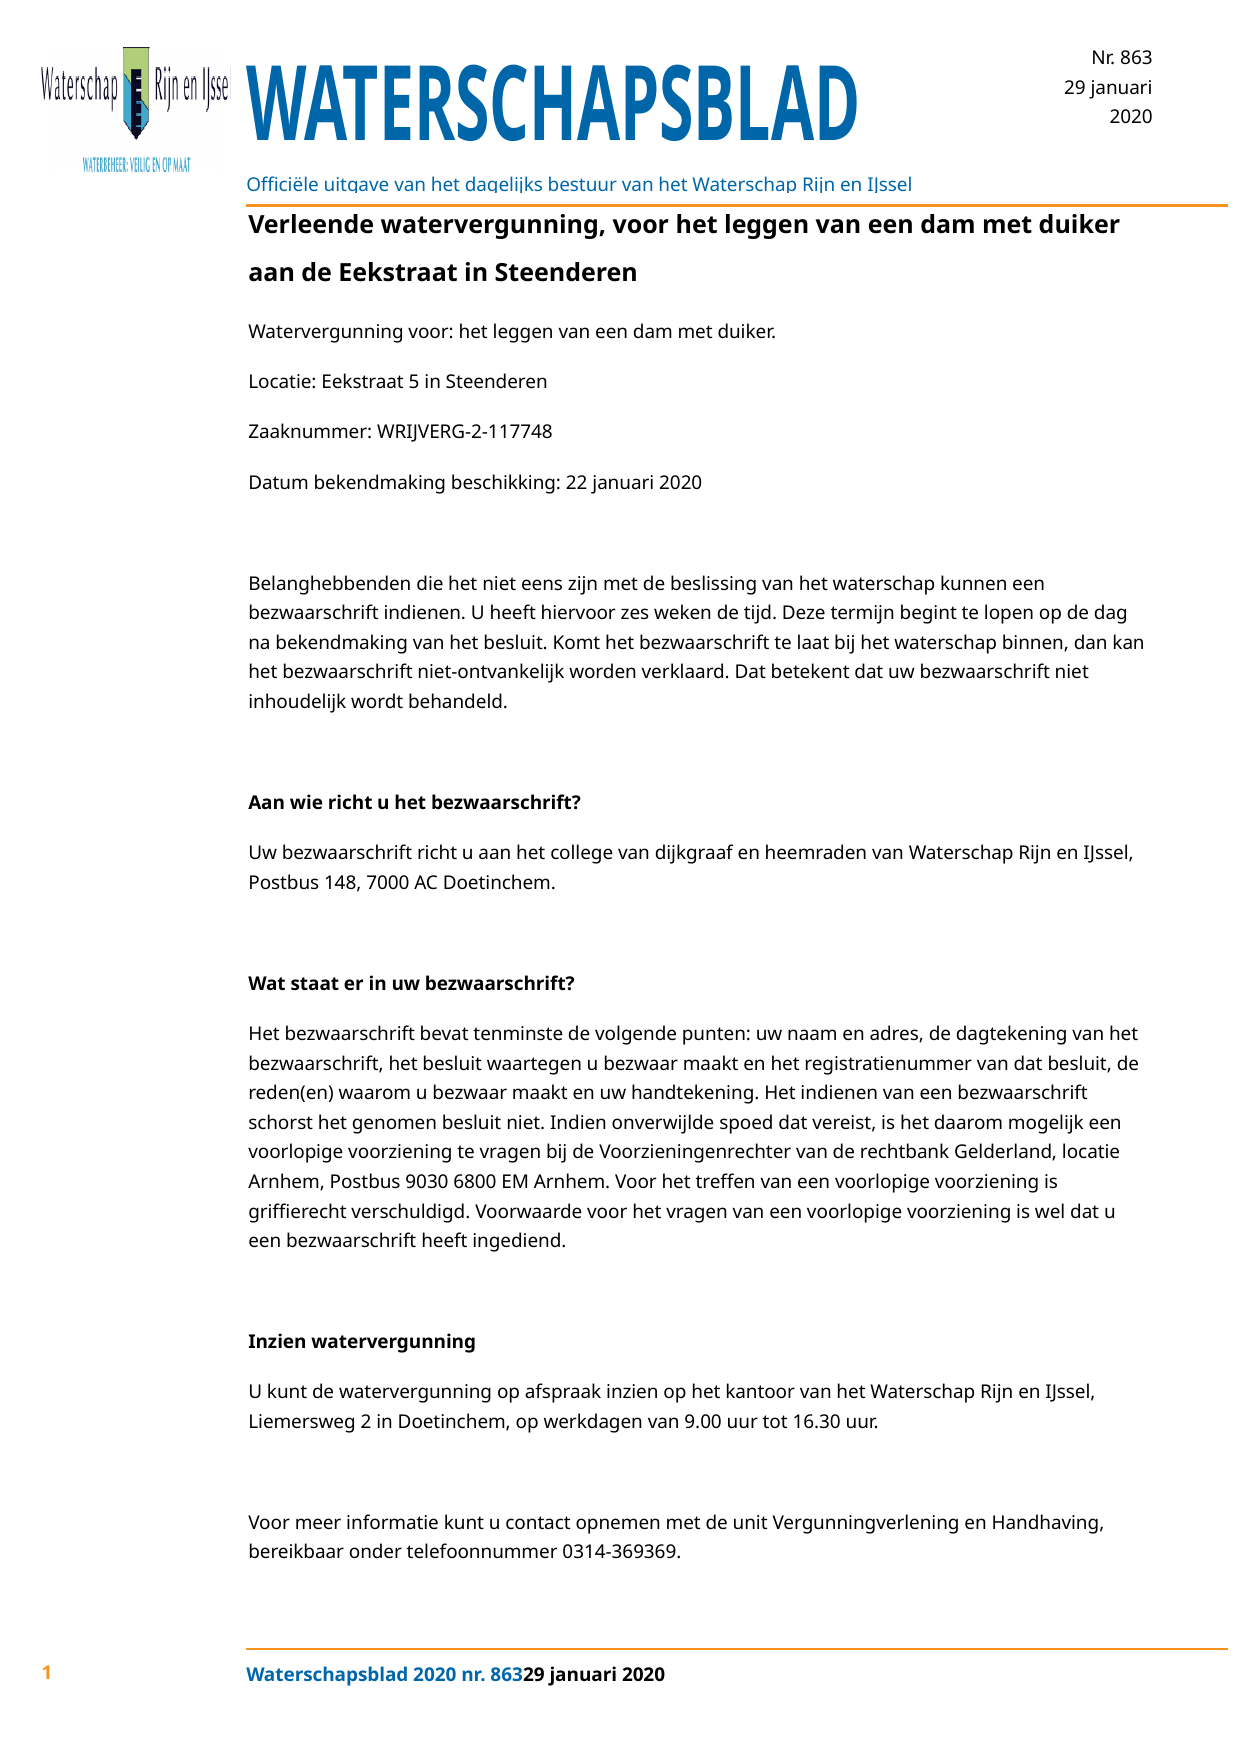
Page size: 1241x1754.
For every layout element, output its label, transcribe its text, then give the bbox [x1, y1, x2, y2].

text Watervergunning voor: het leggen van een dam met duiker. [248, 318, 1152, 344]
text Aan wie richt u het bezwaarschrift? [248, 789, 1152, 815]
text Datum bekendmaking beschikking: 22 januari 2020 [248, 469, 1152, 495]
text Wat staat er in uw bezwaarschrift? [248, 970, 1152, 996]
text Voor meer informatie kunt u contact opnemen met de unit Vergunningverlening en Handhaving, bereikbaar onder telefoonnummer 0314-369369. [248, 1509, 1152, 1564]
text Uw bezwaarschrift richt u aan het college van dijkgraaf en heemraden van Waterschap Rijn en IJssel, Postbus 148, 7000 AC Doetinchem. [248, 839, 1152, 895]
text Zaaknummer: WRIJVERG-2-117748 [248, 419, 1152, 444]
text U kunt de watervergunning op afspraak inzien op het kantoor van het Waterschap Rijn en IJssel, Liemersweg 2 in Doetinchem, op werkdagen van 9.00 uur tot 16.30 uur. [248, 1379, 1152, 1434]
text Inzien watervergunning [248, 1328, 1152, 1354]
text Belanghebbenden die het niet eens zijn met de beslissing van het waterschap kunnen een bezwaarschrift indienen. U heeft hiervoor zes weken de tijd. Deze termijn begint te lopen op de dag na bekendmaking van het besluit. Komt het bezwaarschrift te laat bij het waterschap binnen, dan kan het bezwaarschrift niet-ontvankelijk worden verklaard. Dat betekent dat uw bezwaarschrift niet inhoudelijk wordt behandeld. [248, 570, 1152, 714]
text Verleende watervergunning, voor het leggen van een dam met duiker aan de Eekstraat in Steenderen [248, 207, 1152, 288]
text Locatie: Eekstraat 5 in Steenderen [248, 368, 1152, 394]
text Het bezwaarschrift bevat tenminste de volgende punten: uw naam en adres, de dagtekening van het bezwaarschrift, het besluit waartegen u bezwaar maakt en het registratienummer van dat besluit, de reden(en) waarom u bezwaar maakt en uw handtekening. Het indienen van een bezwaarschrift schorst het genomen besluit niet. Indien onverwijlde spoed dat vereist, is het daarom mogelijk een voorlopige voorziening te vragen bij de Voorzieningenrechter van de rechtbank Gelderland, locatie Arnhem, Postbus 9030 6800 EM Arnhem. Voor het treffen van een voorlopige voorziening is griffierecht verschuldigd. Voorwaarde voor het vragen van een voorlopige voorziening is wel dat u een bezwaarschrift heeft ingediend. [248, 1020, 1152, 1253]
picture [41, 47, 231, 172]
